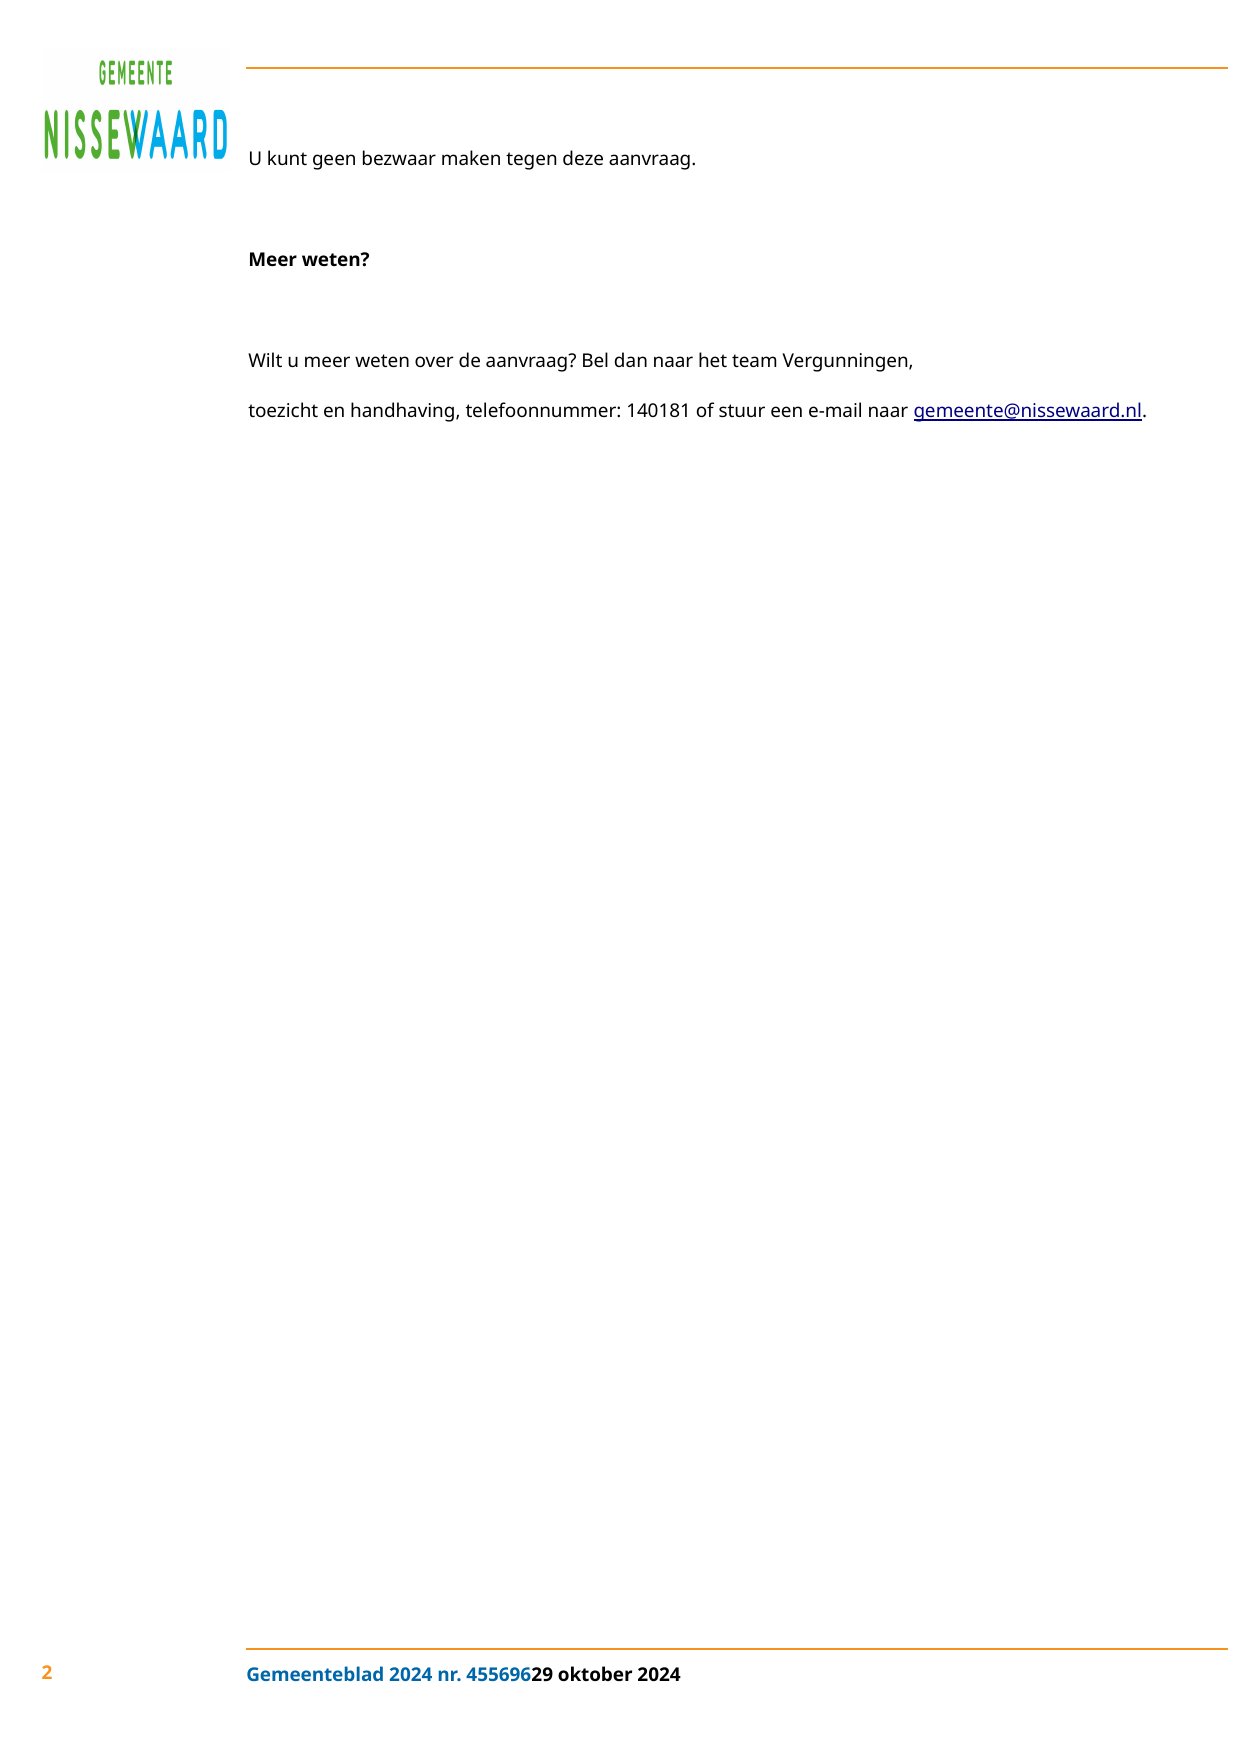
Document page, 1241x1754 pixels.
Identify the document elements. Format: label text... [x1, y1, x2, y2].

text U kunt geen bezwaar maken tegen deze aanvraag. [248, 145, 1152, 171]
picture [41, 47, 231, 172]
text Wilt u meer weten over de aanvraag? Bel dan naar het team Vergunningen, [248, 347, 1152, 373]
text toezicht en handhaving, telefoonnummer: 140181 of stuur een e-mail naar gemeente@nissewaard.nl. [248, 397, 1152, 423]
text Meer weten? [248, 246, 1152, 272]
